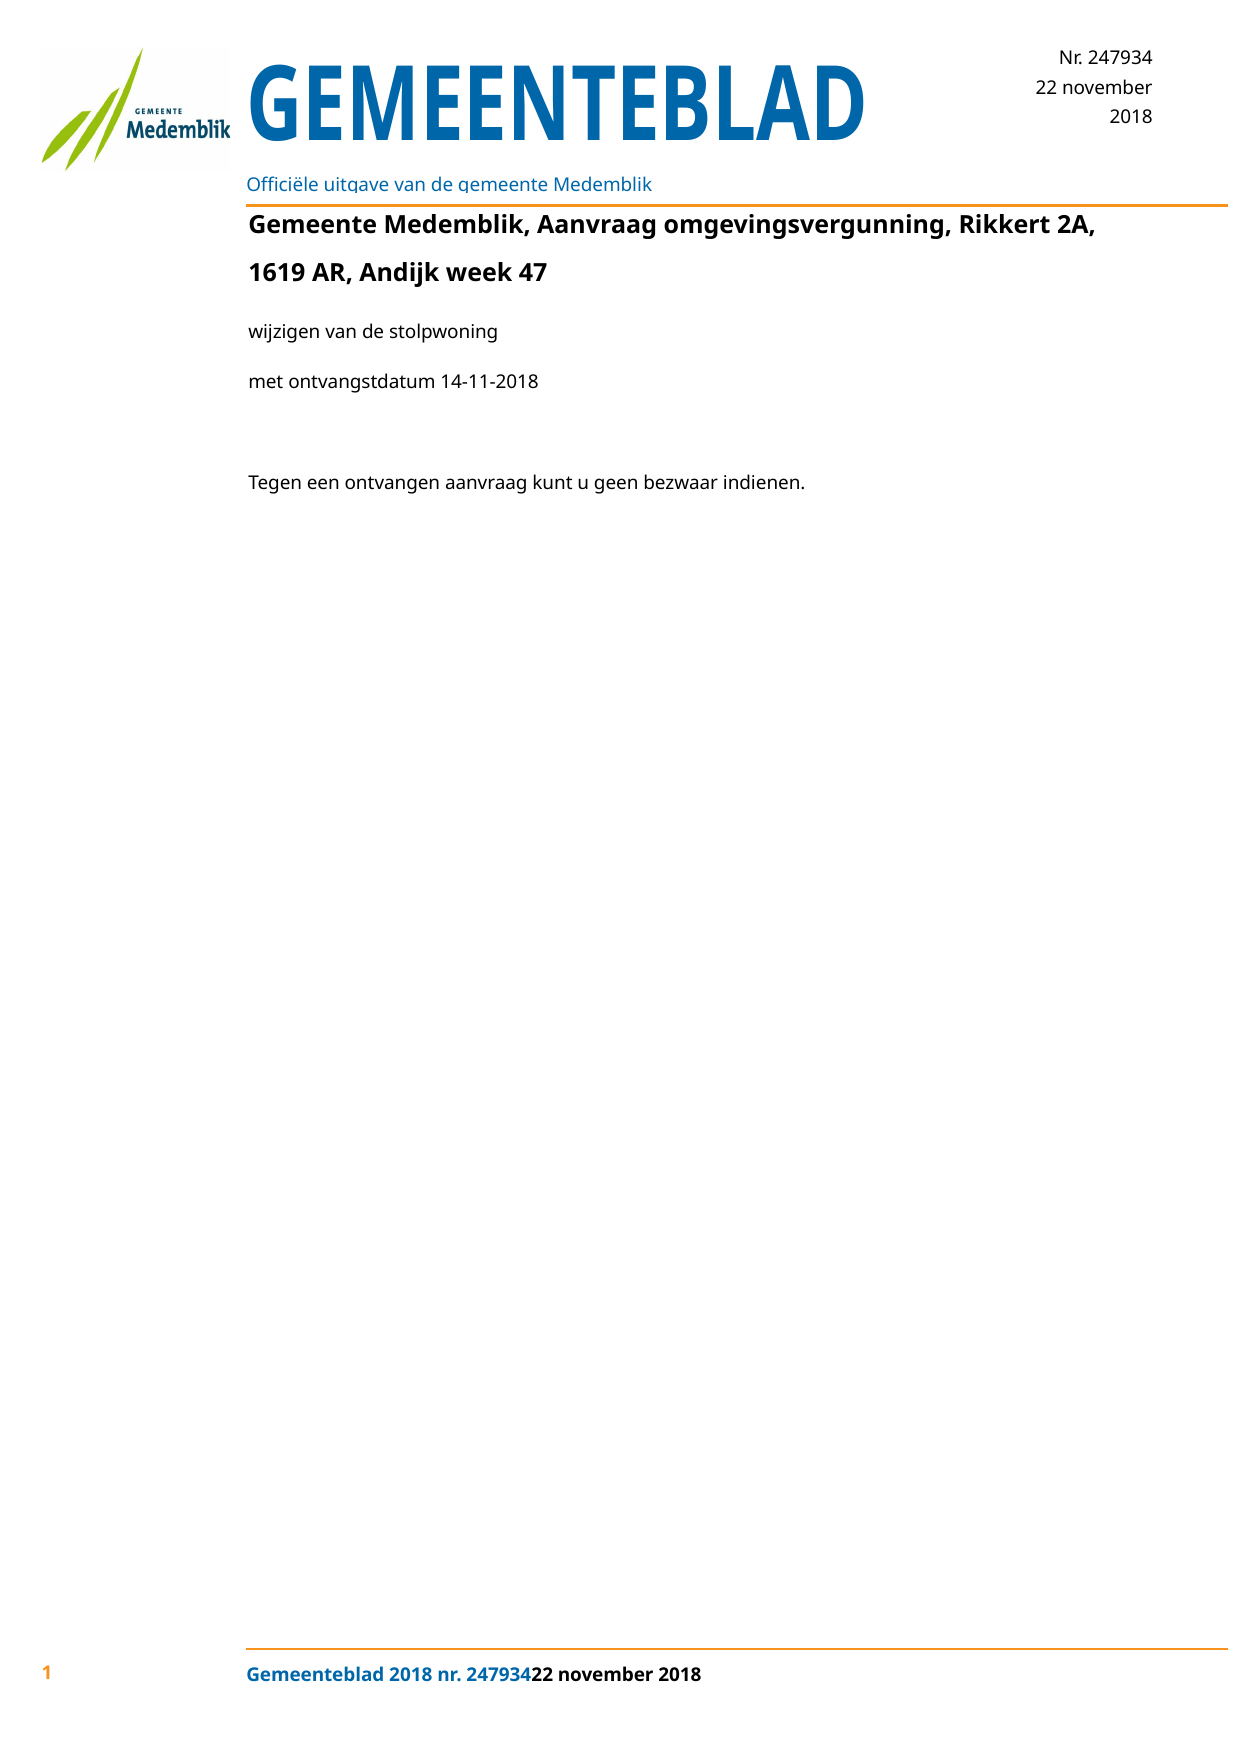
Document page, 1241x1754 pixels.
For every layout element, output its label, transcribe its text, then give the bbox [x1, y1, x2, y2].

text Tegen een ontvangen aanvraag kunt u geen bezwaar indienen. [248, 469, 1152, 495]
text wijzigen van de stolpwoning [248, 318, 1152, 344]
text Gemeente Medemblik, Aanvraag omgevingsvergunning, Rikkert 2A, 1619 AR, Andijk week 47 [248, 207, 1152, 288]
text met ontvangstdatum 14-11-2018 [248, 368, 1152, 394]
picture [41, 47, 231, 172]
